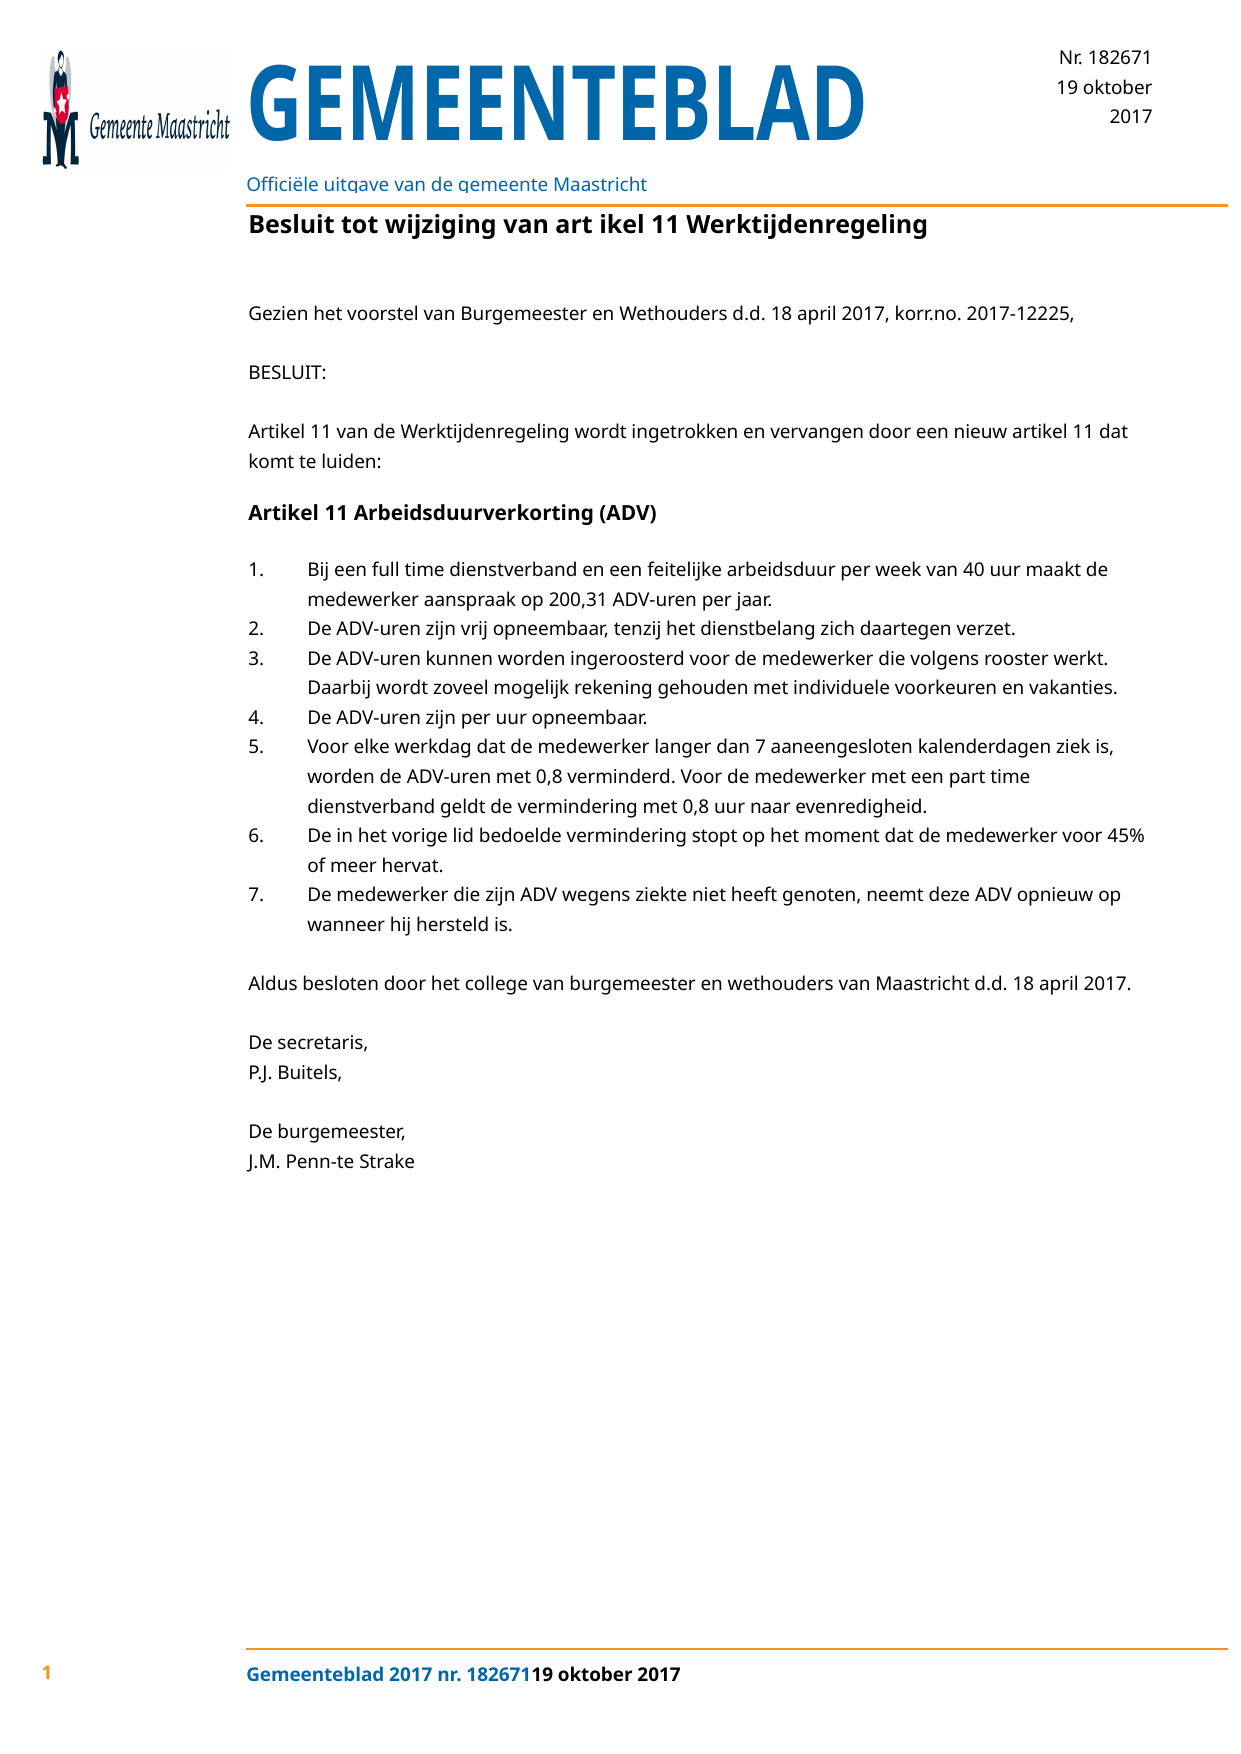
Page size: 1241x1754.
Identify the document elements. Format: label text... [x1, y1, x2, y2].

text Aldus besloten door het college van burgemeester en wethouders van Maastricht d.d. 18 april 2017. [248, 970, 1152, 996]
text De burgemeester, [248, 1118, 1152, 1144]
list De ADV-uren zijn vrij opneembaar, tenzij het dienstbelang zich daartegen verzet. [248, 615, 1152, 641]
text Artikel 11 Arbeidsduurverkorting (ADV) [248, 498, 1152, 527]
list De medewerker die zijn ADV wegens ziekte niet heeft genoten, neemt deze ADV opnieuw op wanneer hij hersteld is. [248, 882, 1152, 937]
text Artikel 11 van de Werktijdenregeling wordt ingetrokken en vervangen door een nieuw artikel 11 dat komt te luiden: [248, 418, 1152, 473]
text Besluit tot wijziging van art ikel 11 Werktijdenregeling [248, 207, 1152, 241]
text J.M. Penn-te Strake [248, 1148, 1152, 1174]
picture [41, 47, 231, 172]
list De ADV-uren kunnen worden ingeroosterd voor de medewerker die volgens rooster werkt. Daarbij wordt zoveel mogelijk rekening gehouden met individuele voorkeuren en vakanties. [248, 645, 1152, 700]
list Bij een full time dienstverband en een feitelijke arbeidsduur per week van 40 uur maakt de medewerker aanspraak op 200,31 ADV-uren per jaar. [248, 556, 1152, 612]
list Voor elke werkdag dat de medewerker langer dan 7 aaneengesloten kalenderdagen ziek is, worden de ADV-uren met 0,8 verminderd. Voor de medewerker met een part time dienstverband geldt de vermindering met 0,8 uur naar evenredigheid. [248, 734, 1152, 819]
text BESLUIT: [248, 359, 1152, 385]
text Gezien het voorstel van Burgemeester en Wethouders d.d. 18 april 2017, korr.no. 2017-12225, [248, 300, 1152, 326]
text De secretaris, [248, 1029, 1152, 1055]
list De ADV-uren zijn per uur opneembaar. [248, 704, 1152, 730]
list De in het vorige lid bedoelde vermindering stopt op het moment dat de medewerker voor 45% of meer hervat. [248, 822, 1152, 878]
text P.J. Buitels, [248, 1059, 1152, 1085]
